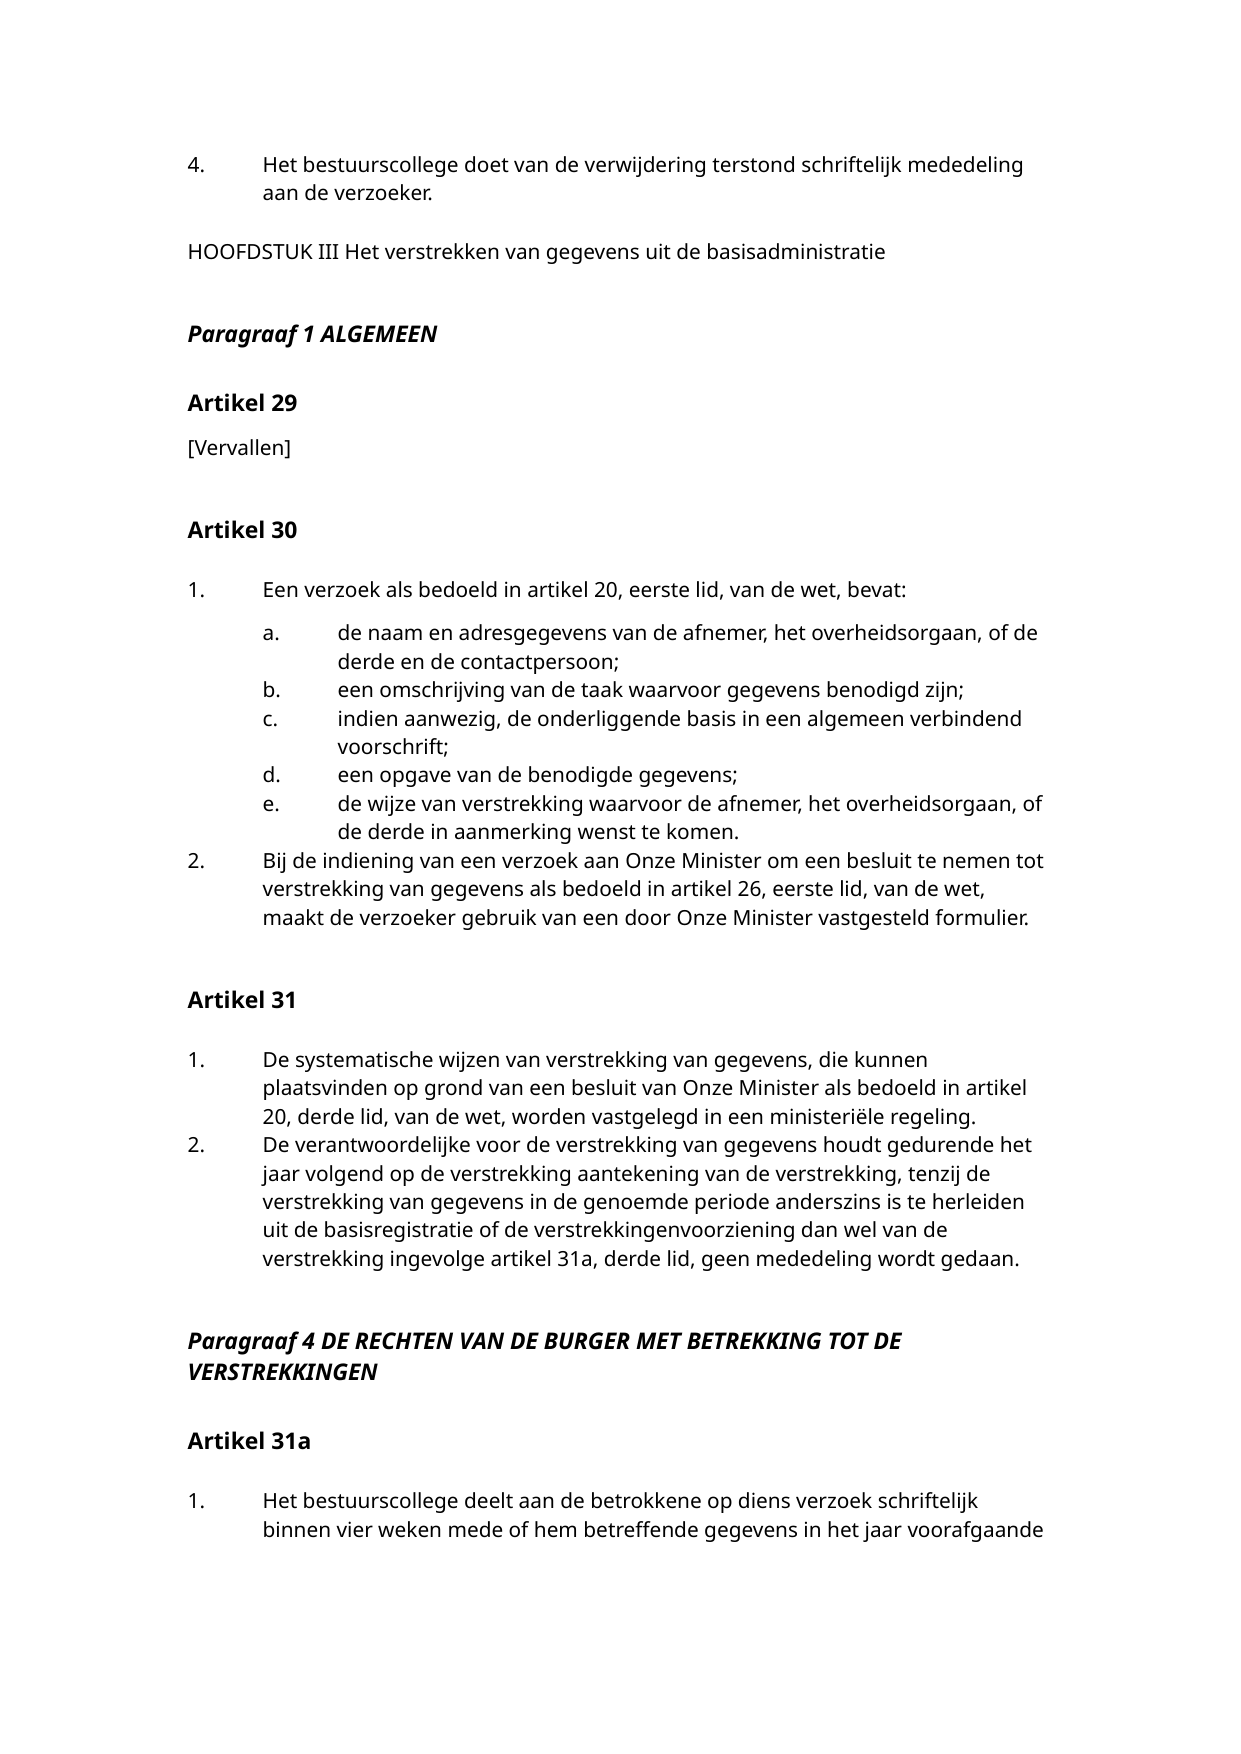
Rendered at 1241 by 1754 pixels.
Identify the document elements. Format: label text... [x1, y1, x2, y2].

subtitle Artikel 30 [187, 514, 1053, 545]
list Bij de indiening van een verzoek aan Onze Minister om een besluit te nemen tot verstrekking van gegevens als bedoeld in artikel 26, eerste lid, van de wet, maakt de verzoeker gebruik van een door Onze Minister vastgesteld formulier. [187, 846, 1053, 931]
list een omschrijving van de taak waarvoor gegevens benodigd zijn; [262, 675, 1053, 704]
list Het bestuurscollege deelt aan de betrokkene op diens verzoek schriftelijk binnen vier weken mede of hem betreffende gegevens in het jaar voorafgaande [187, 1486, 1053, 1543]
list De systematische wijzen van verstrekking van gegevens, die kunnen plaatsvinden op grond van een besluit van Onze Minister als bedoeld in artikel 20, derde lid, van de wet, worden vastgelegd in een ministeriële regeling. [187, 1045, 1053, 1130]
list een opgave van de benodigde gegevens; [262, 761, 1053, 789]
subtitle Paragraaf 4 DE RECHTEN VAN DE BURGER MET BETREKKING TOT DE VERSTREKKINGEN [187, 1325, 1053, 1387]
list Een verzoek als bedoeld in artikel 20, eerste lid, van de wet, bevat: [187, 575, 1053, 603]
list De verantwoordelijke voor de verstrekking van gegevens houdt gedurende het jaar volgend op de verstrekking aantekening van de verstrekking, tenzij de verstrekking van gegevens in de genoemde periode anderszins is te herleiden uit de basisregistratie of de verstrekkingenvoorziening dan wel van de verstrekking ingevolge artikel 31a, derde lid, geen mededeling wordt gedaan. [187, 1130, 1053, 1272]
list de wijze van verstrekking waarvoor de afnemer, het overheidsorgaan, of de derde in aanmerking wenst te komen. [262, 789, 1053, 846]
list de naam en adresgegevens van de afnemer, het overheidsorgaan, of de derde en de contactpersoon; [262, 618, 1053, 675]
subtitle HOOFDSTUK III Het verstrekken van gegevens uit de basisadministratie [187, 237, 1053, 265]
subtitle Artikel 31 [187, 984, 1053, 1015]
subtitle Paragraaf 1 ALGEMEEN [187, 318, 1053, 349]
subtitle Artikel 29 [187, 387, 1053, 418]
list indien aanwezig, de onderliggende basis in een algemeen verbindend voorschrift; [262, 704, 1053, 761]
text [Vervallen] [187, 433, 1053, 461]
subtitle Artikel 31a [187, 1425, 1053, 1456]
list Het bestuurscollege doet van de verwijdering terstond schriftelijk mededeling aan de verzoeker. [187, 150, 1053, 207]
